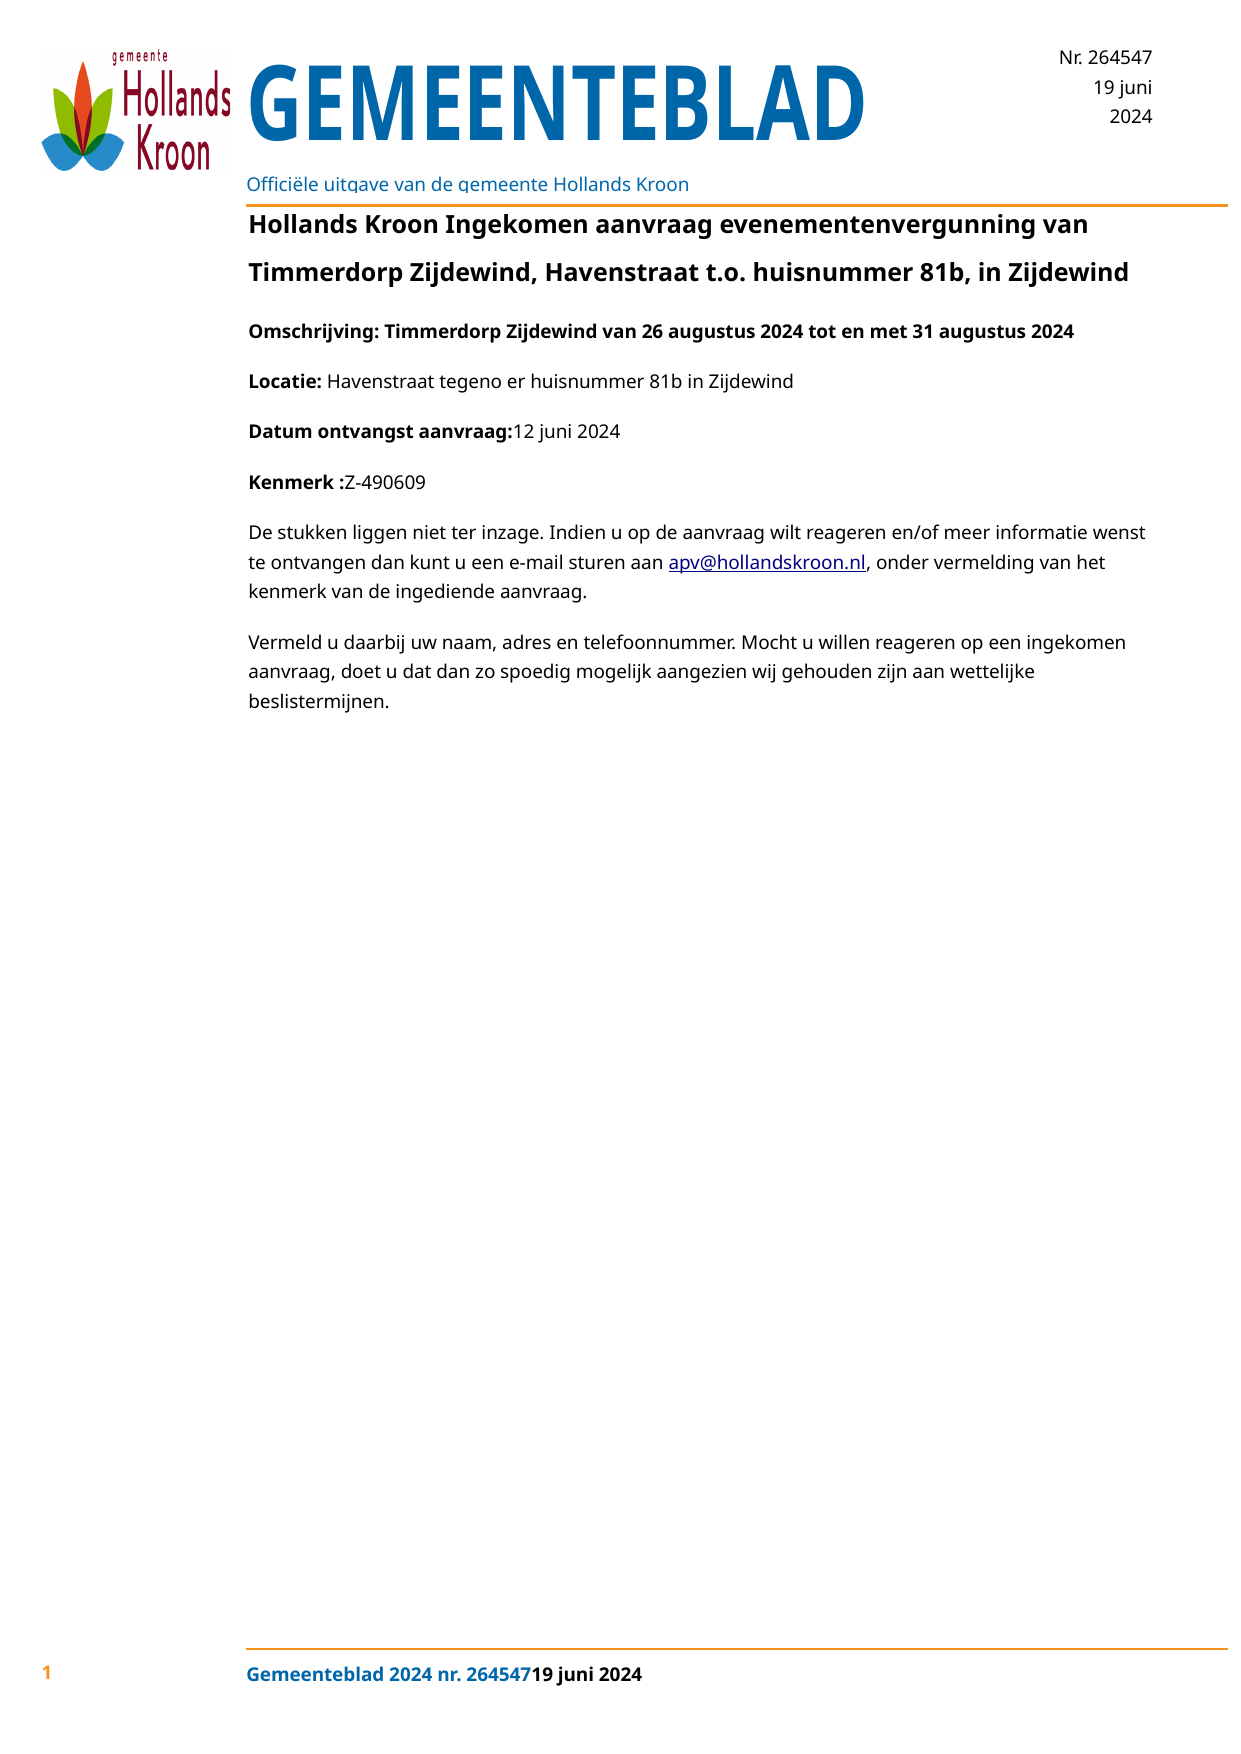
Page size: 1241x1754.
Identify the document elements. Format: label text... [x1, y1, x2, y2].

text Omschrijving: Timmerdorp Zijdewind van 26 augustus 2024 tot en met 31 augustus 2024 [248, 318, 1152, 344]
text Kenmerk :Z-490609 [248, 469, 1152, 495]
text Hollands Kroon Ingekomen aanvraag evenementenvergunning van Timmerdorp Zijdewind, Havenstraat t.o. huisnummer 81b, in Zijdewind [248, 207, 1152, 288]
text Locatie: Havenstraat tegeno er huisnummer 81b in Zijdewind [248, 368, 1152, 394]
text Datum ontvangst aanvraag:12 juni 2024 [248, 419, 1152, 444]
text Vermeld u daarbij uw naam, adres en telefoonnummer. Mocht u willen reageren op een ingekomen aanvraag, doet u dat dan zo spoedig mogelijk aangezien wij gehouden zijn aan wettelijke beslistermijnen. [248, 629, 1152, 714]
text De stukken liggen niet ter inzage. Indien u op de aanvraag wilt reageren en/of meer informatie wenst te ontvangen dan kunt u een e-mail sturen aan apv@hollandskroon.nl, onder vermelding van het kenmerk van de ingediende aanvraag. [248, 519, 1152, 604]
picture [41, 47, 231, 172]
